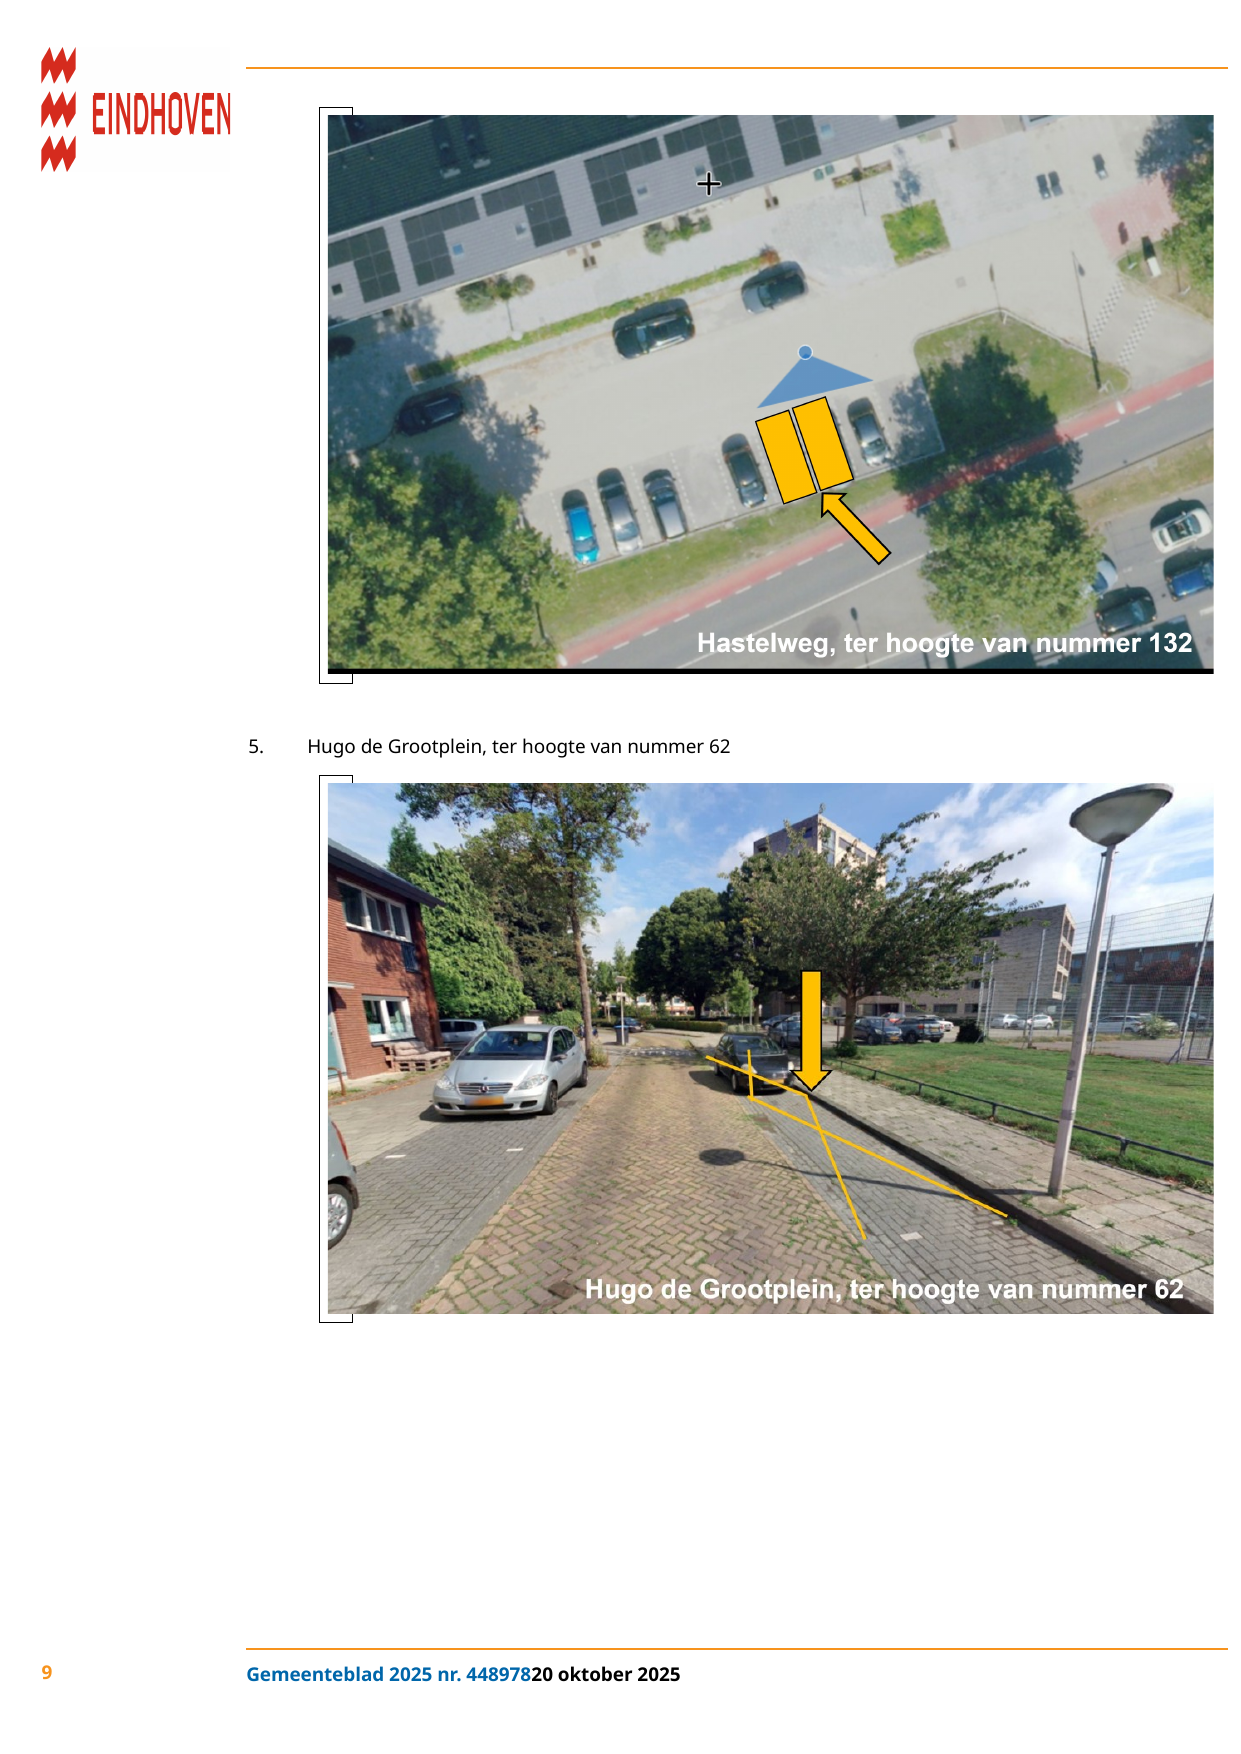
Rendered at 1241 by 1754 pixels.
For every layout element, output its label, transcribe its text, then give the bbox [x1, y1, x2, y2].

list Hugo de Grootplein, ter hoogte van nummer 62 [248, 733, 1152, 759]
picture [41, 47, 231, 172]
picture [327, 783, 1214, 1314]
picture [327, 115, 1214, 674]
